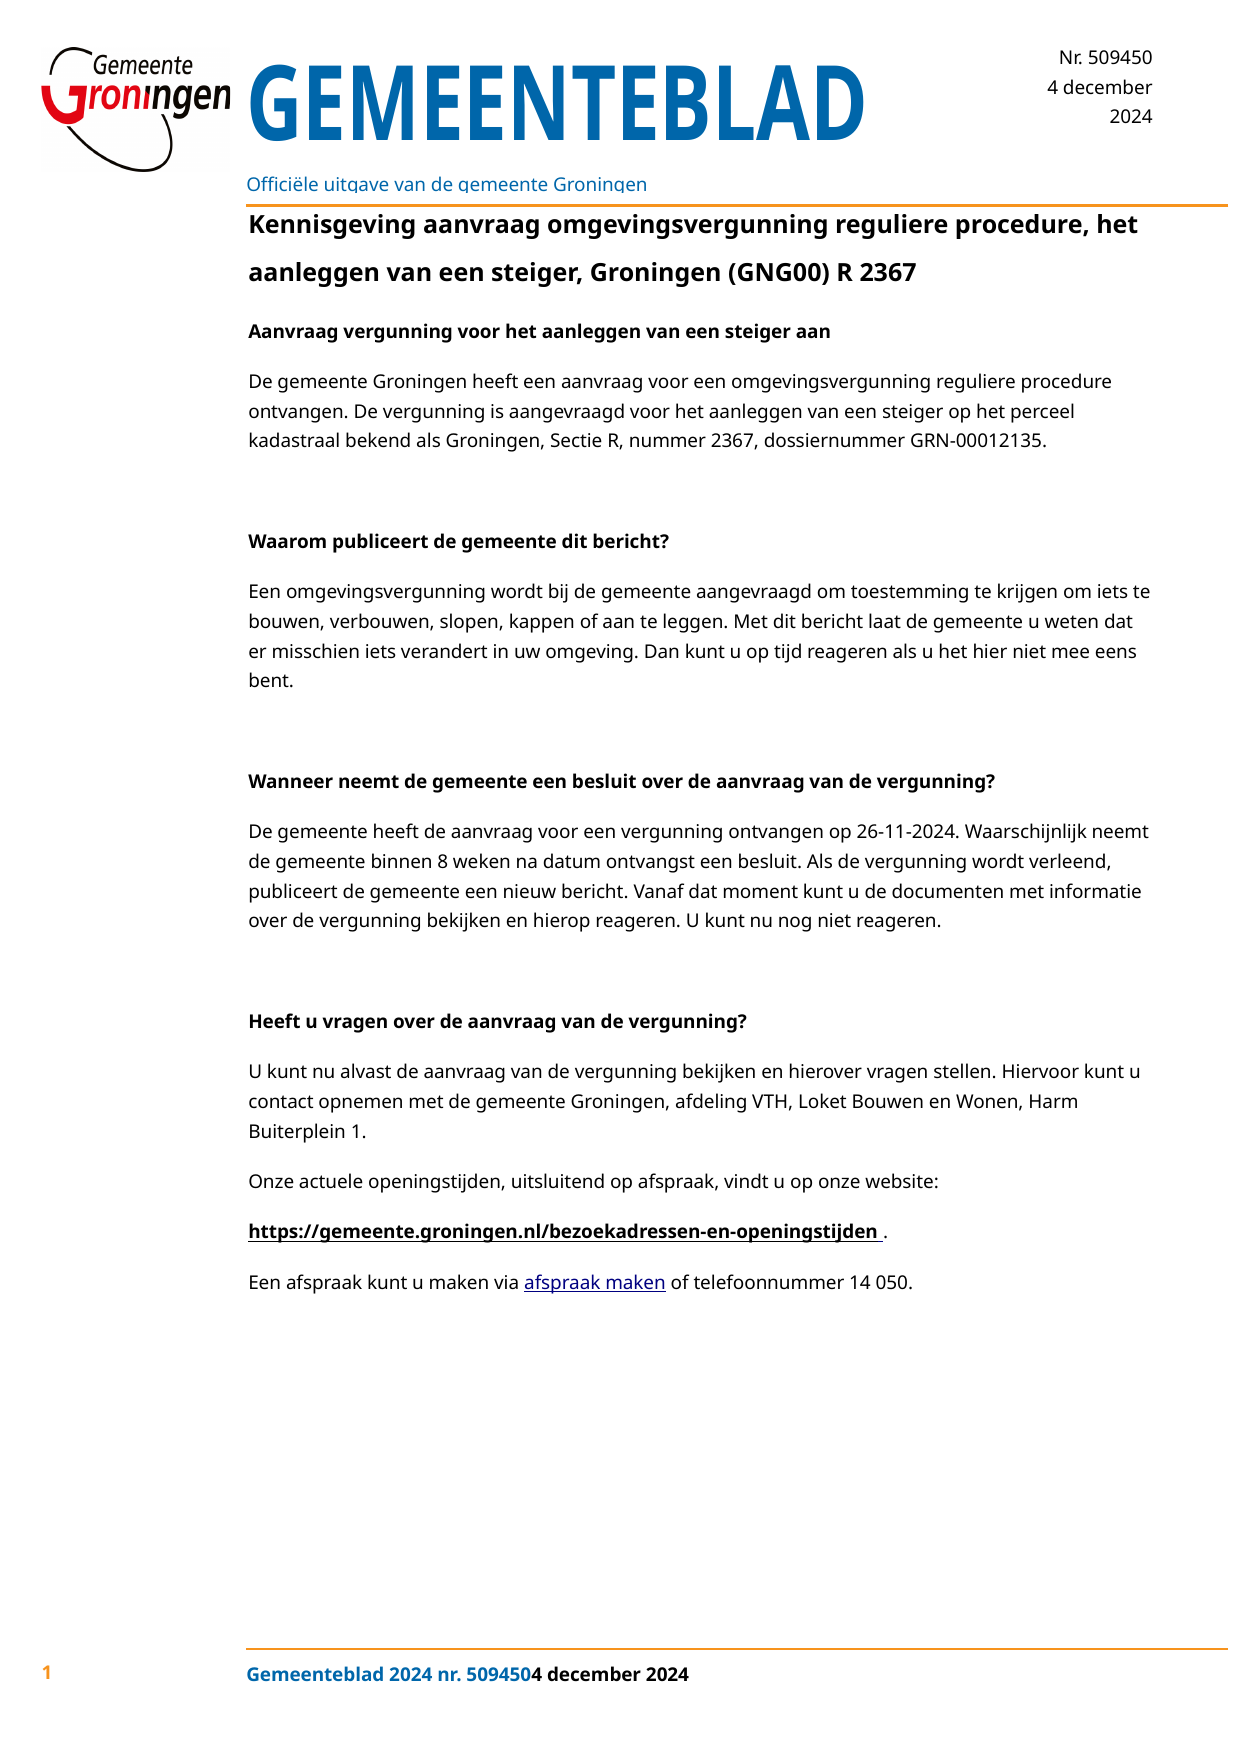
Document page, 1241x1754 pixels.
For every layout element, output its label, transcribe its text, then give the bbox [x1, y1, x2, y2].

text Een omgevingsvergunning wordt bij de gemeente aangevraagd om toestemming te krijgen om iets te bouwen, verbouwen, slopen, kappen of aan te leggen. Met dit bericht laat de gemeente u weten dat er misschien iets verandert in uw omgeving. Dan kunt u op tijd reageren als u het hier niet mee eens bent. [248, 579, 1152, 693]
text https://gemeente.groningen.nl/bezoekadressen-en-openingstijden . [248, 1219, 1152, 1244]
text Wanneer neemt de gemeente een besluit over de aanvraag van de vergunning? [248, 768, 1152, 794]
text Onze actuele openingstijden, uitsluitend op afspraak, vindt u op onze website: [248, 1168, 1152, 1194]
text Kennisgeving aanvraag omgevingsvergunning reguliere procedure, het aanleggen van een steiger, Groningen (GNG00) R 2367 [248, 207, 1152, 288]
text U kunt nu alvast de aanvraag van de vergunning bekijken en hierover vragen stellen. Hiervoor kunt u contact opnemen met de gemeente Groningen, afdeling VTH, Loket Bouwen en Wonen, Harm Buiterplein 1. [248, 1059, 1152, 1144]
text Een afspraak kunt u maken via afspraak maken of telefoonnummer 14 050. [248, 1269, 1152, 1295]
text De gemeente Groningen heeft een aanvraag voor een omgevingsvergunning reguliere procedure ontvangen. De vergunning is aangevraagd voor het aanleggen van een steiger op het perceel kadastraal bekend als Groningen, Sectie R, nummer 2367, dossiernummer GRN-00012135. [248, 368, 1152, 453]
text De gemeente heeft de aanvraag voor een vergunning ontvangen op 26-11-2024. Waarschijnlijk neemt de gemeente binnen 8 weken na datum ontvangst een besluit. Als de vergunning wordt verleend, publiceert de gemeente een nieuw bericht. Vanaf dat moment kunt u de documenten met informatie over de vergunning bekijken en hierop reageren. U kunt nu nog niet reageren. [248, 819, 1152, 933]
text Waarom publiceert de gemeente dit bericht? [248, 528, 1152, 554]
picture [41, 47, 231, 172]
text Heeft u vragen over de aanvraag van de vergunning? [248, 1008, 1152, 1034]
text Aanvraag vergunning voor het aanleggen van een steiger aan [248, 318, 1152, 344]
